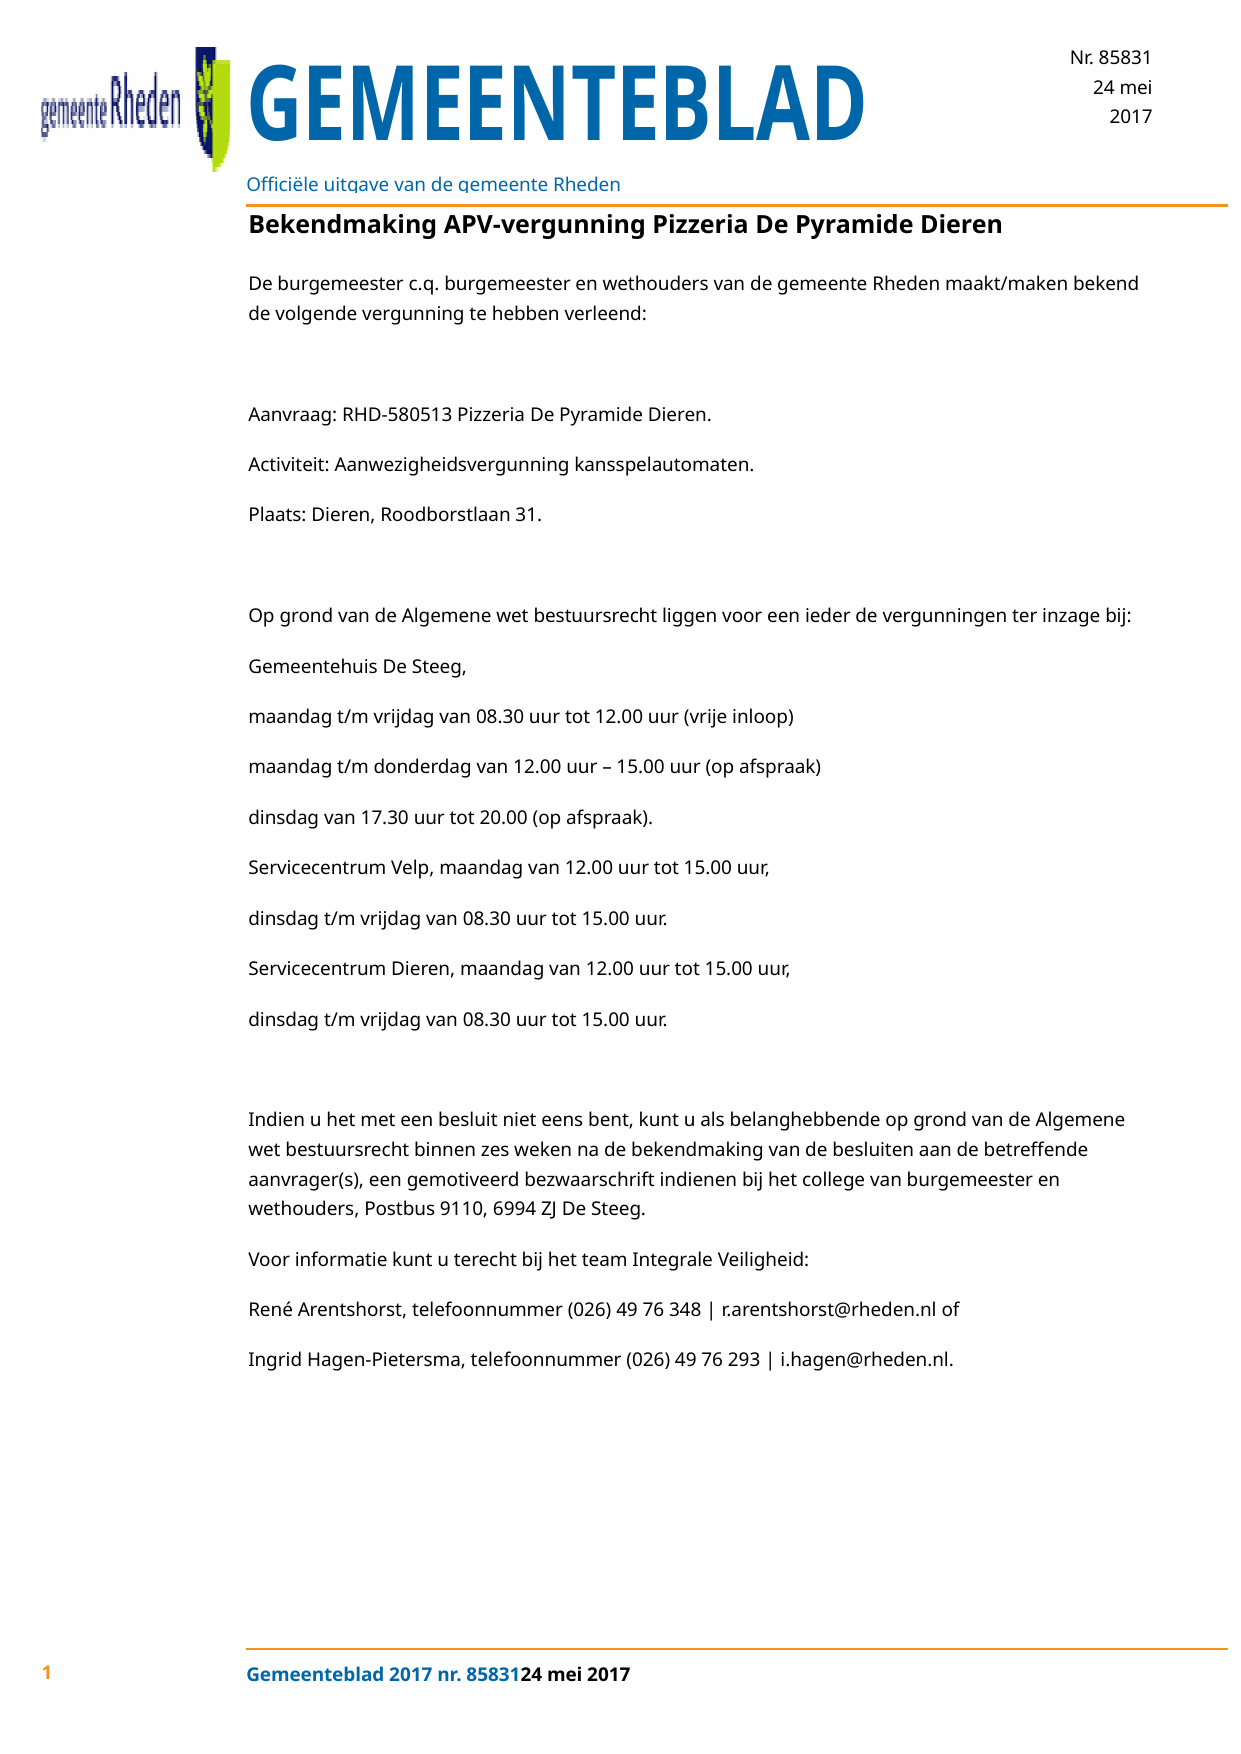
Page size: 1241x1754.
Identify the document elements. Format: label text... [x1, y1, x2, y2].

text Activiteit: Aanwezigheidsvergunning kansspelautomaten. [248, 451, 1152, 477]
text dinsdag van 17.30 uur tot 20.00 (op afspraak). [248, 804, 1152, 830]
text Plaats: Dieren, Roodborstlaan 31. [248, 502, 1152, 527]
text maandag t/m donderdag van 12.00 uur – 15.00 uur (op afspraak) [248, 754, 1152, 779]
text maandag t/m vrijdag van 08.30 uur tot 12.00 uur (vrije inloop) [248, 703, 1152, 729]
text Ingrid Hagen-Pietersma, telefoonnummer (026) 49 76 293 | i.hagen@rheden.nl. [248, 1347, 1152, 1372]
text Voor informatie kunt u terecht bij het team Integrale Veiligheid: [248, 1246, 1152, 1271]
text Servicecentrum Dieren, maandag van 12.00 uur tot 15.00 uur, [248, 955, 1152, 981]
text Bekendmaking APV-vergunning Pizzeria De Pyramide Dieren [248, 207, 1152, 241]
text Indien u het met een besluit niet eens bent, kunt u als belanghebbende op grond van de Algemene wet bestuursrecht binnen zes weken na de bekendmaking van de besluiten aan de betreffende aanvrager(s), een gemotiveerd bezwaarschrift indienen bij het college van burgemeester en wethouders, Postbus 9110, 6994 ZJ De Steeg. [248, 1107, 1152, 1221]
text Servicecentrum Velp, maandag van 12.00 uur tot 15.00 uur, [248, 854, 1152, 880]
text dinsdag t/m vrijdag van 08.30 uur tot 15.00 uur. [248, 905, 1152, 931]
text Gemeentehuis De Steeg, [248, 653, 1152, 678]
text De burgemeester c.q. burgemeester en wethouders van de gemeente Rheden maakt/maken bekend de volgende vergunning te hebben verleend: [248, 270, 1152, 326]
text Aanvraag: RHD-580513 Pizzeria De Pyramide Dieren. [248, 401, 1152, 426]
picture [41, 47, 231, 172]
text Op grond van de Algemene wet bestuursrecht liggen voor een ieder de vergunningen ter inzage bij: [248, 602, 1152, 628]
text René Arentshorst, telefoonnummer (026) 49 76 348 | r.arentshorst@rheden.nl of [248, 1296, 1152, 1322]
text dinsdag t/m vrijdag van 08.30 uur tot 15.00 uur. [248, 1006, 1152, 1031]
